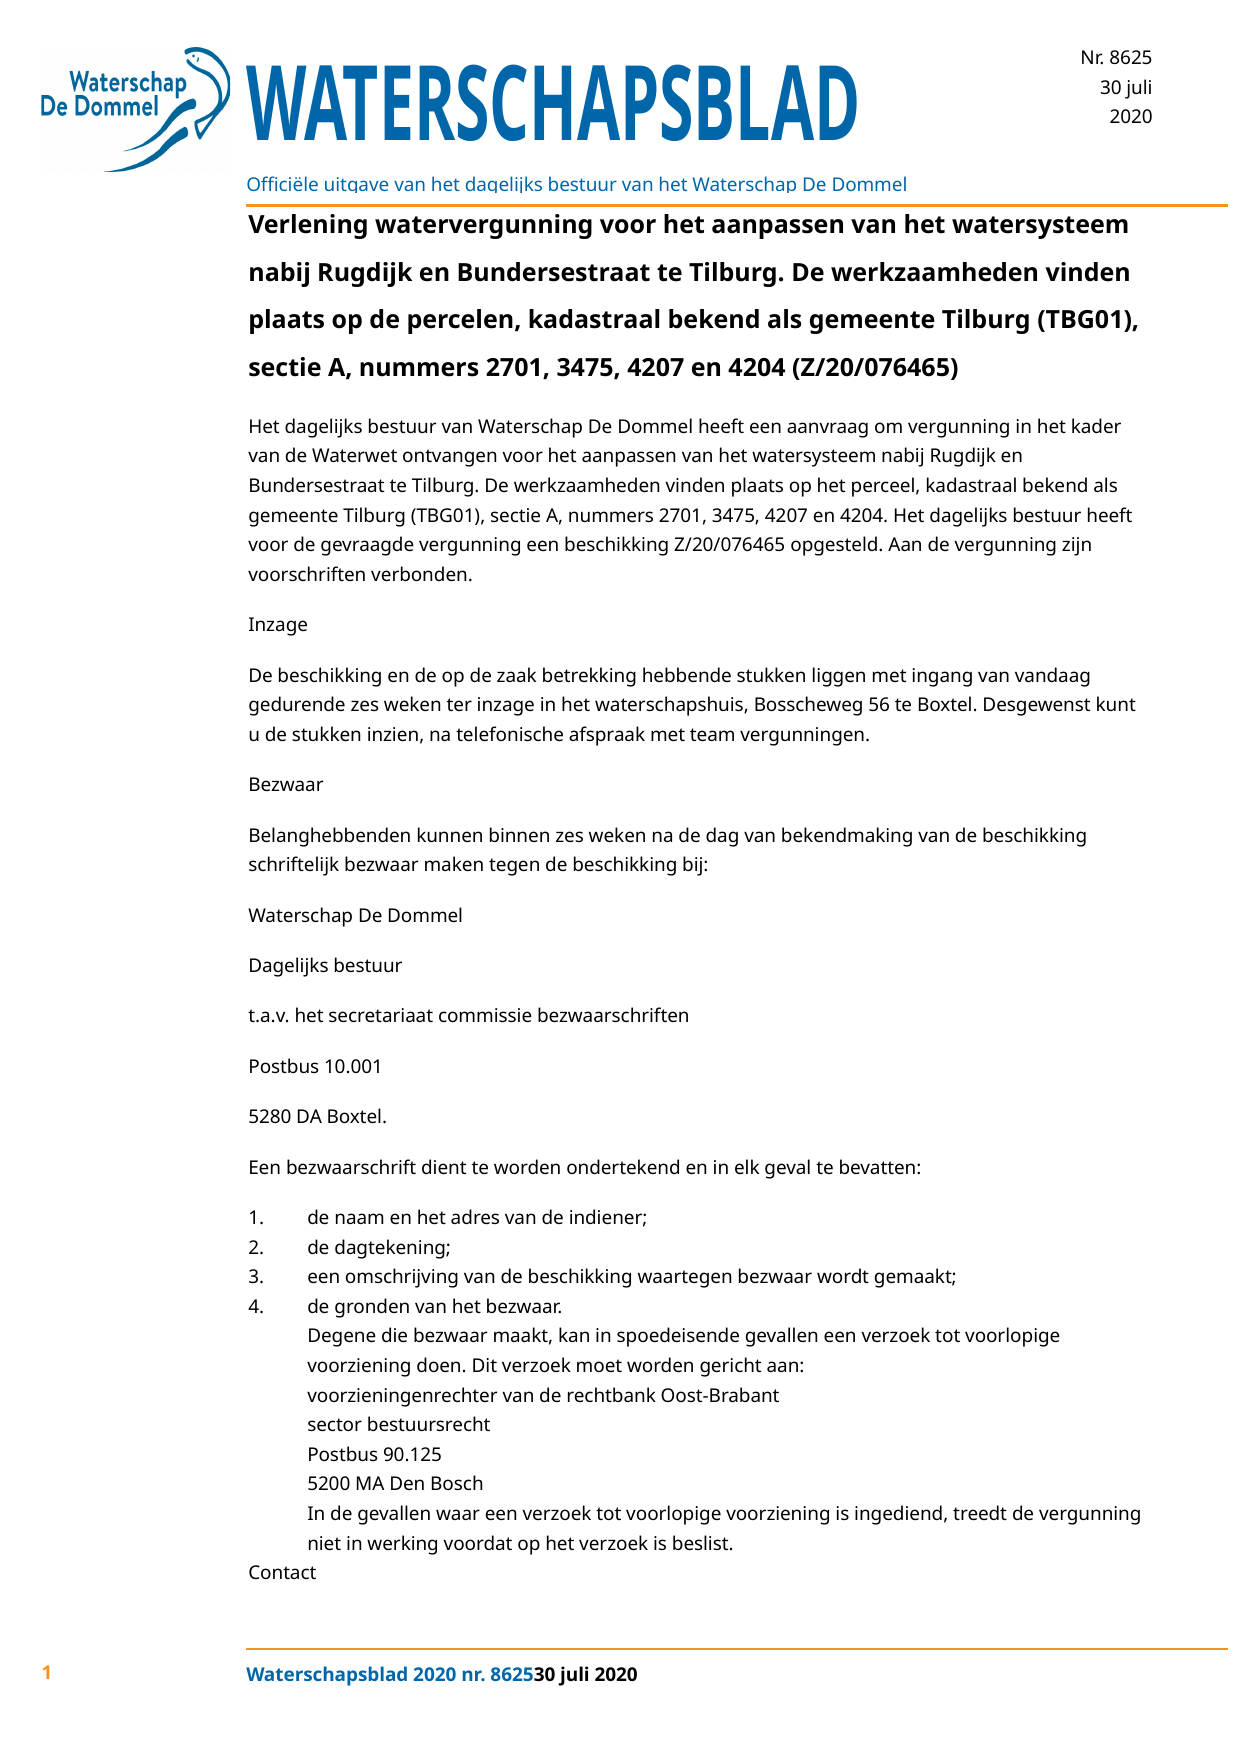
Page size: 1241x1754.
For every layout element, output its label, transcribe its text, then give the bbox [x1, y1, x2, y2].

text 5280 DA Boxtel. [248, 1103, 1152, 1129]
list Degene die bezwaar maakt, kan in spoedeisende gevallen een verzoek tot voorlopige voorziening doen. Dit verzoek moet worden gericht aan: [248, 1323, 1152, 1378]
picture [41, 47, 231, 172]
text Postbus 10.001 [248, 1053, 1152, 1079]
list In de gevallen waar een verzoek tot voorlopige voorziening is ingediend, treedt de vergunning niet in werking voordat op het verzoek is beslist. [248, 1500, 1152, 1556]
list de gronden van het bezwaar. [248, 1293, 1152, 1319]
text Contact [248, 1559, 1152, 1585]
text De beschikking en de op de zaak betrekking hebbende stukken liggen met ingang van vandaag gedurende zes weken ter inzage in het waterschapshuis, Bosscheweg 56 te Boxtel. Desgewenst kunt u de stukken inzien, na telefonische afspraak met team vergunningen. [248, 662, 1152, 747]
list Postbus 90.125 [248, 1441, 1152, 1467]
list de dagtekening; [248, 1234, 1152, 1260]
text Belanghebbenden kunnen binnen zes weken na de dag van bekendmaking van de beschikking schriftelijk bezwaar maken tegen de beschikking bij: [248, 822, 1152, 877]
list 5200 MA Den Bosch [248, 1471, 1152, 1496]
text Bezwaar [248, 771, 1152, 797]
picture [198, 118, 210, 131]
text t.a.v. het secretariaat commissie bezwaarschriften [248, 1003, 1152, 1028]
picture [204, 47, 231, 76]
picture [45, 99, 51, 111]
text Het dagelijks bestuur van Waterschap De Dommel heeft een aanvraag om vergunning in het kader van de Waterwet ontvangen voor het aanpassen van het watersysteem nabij Rugdijk en Bundersestraat te Tilburg. De werkzaamheden vinden plaats op het perceel, kadastraal bekend als gemeente Tilburg (TBG01), sectie A, nummers 2701, 3475, 4207 en 4204. Het dagelijks bestuur heeft voor de gevraagde vergunning een beschikking Z/20/076465 opgesteld. Aan de vergunning zijn voorschriften verbonden. [248, 413, 1152, 587]
text Waterschap De Dommel [248, 902, 1152, 928]
list de naam en het adres van de indiener; [248, 1204, 1152, 1230]
text Verlening watervergunning voor het aanpassen van het watersysteem nabij Rugdijk en Bundersestraat te Tilburg. De werkzaamheden vinden plaats op de percelen, kadastraal bekend als gemeente Tilburg (TBG01), sectie A, nummers 2701, 3475, 4207 en 4204 (Z/20/076465) [248, 207, 1152, 384]
text Dagelijks bestuur [248, 952, 1152, 978]
list voorzieningenrechter van de rechtbank Oost-Brabant [248, 1382, 1152, 1408]
text Inzage [248, 611, 1152, 637]
list een omschrijving van de beschikking waartegen bezwaar wordt gemaakt; [248, 1263, 1152, 1289]
text Een bezwaarschrift dient te worden ondertekend en in elk geval te bevatten: [248, 1154, 1152, 1180]
list sector bestuursrecht [248, 1411, 1152, 1437]
